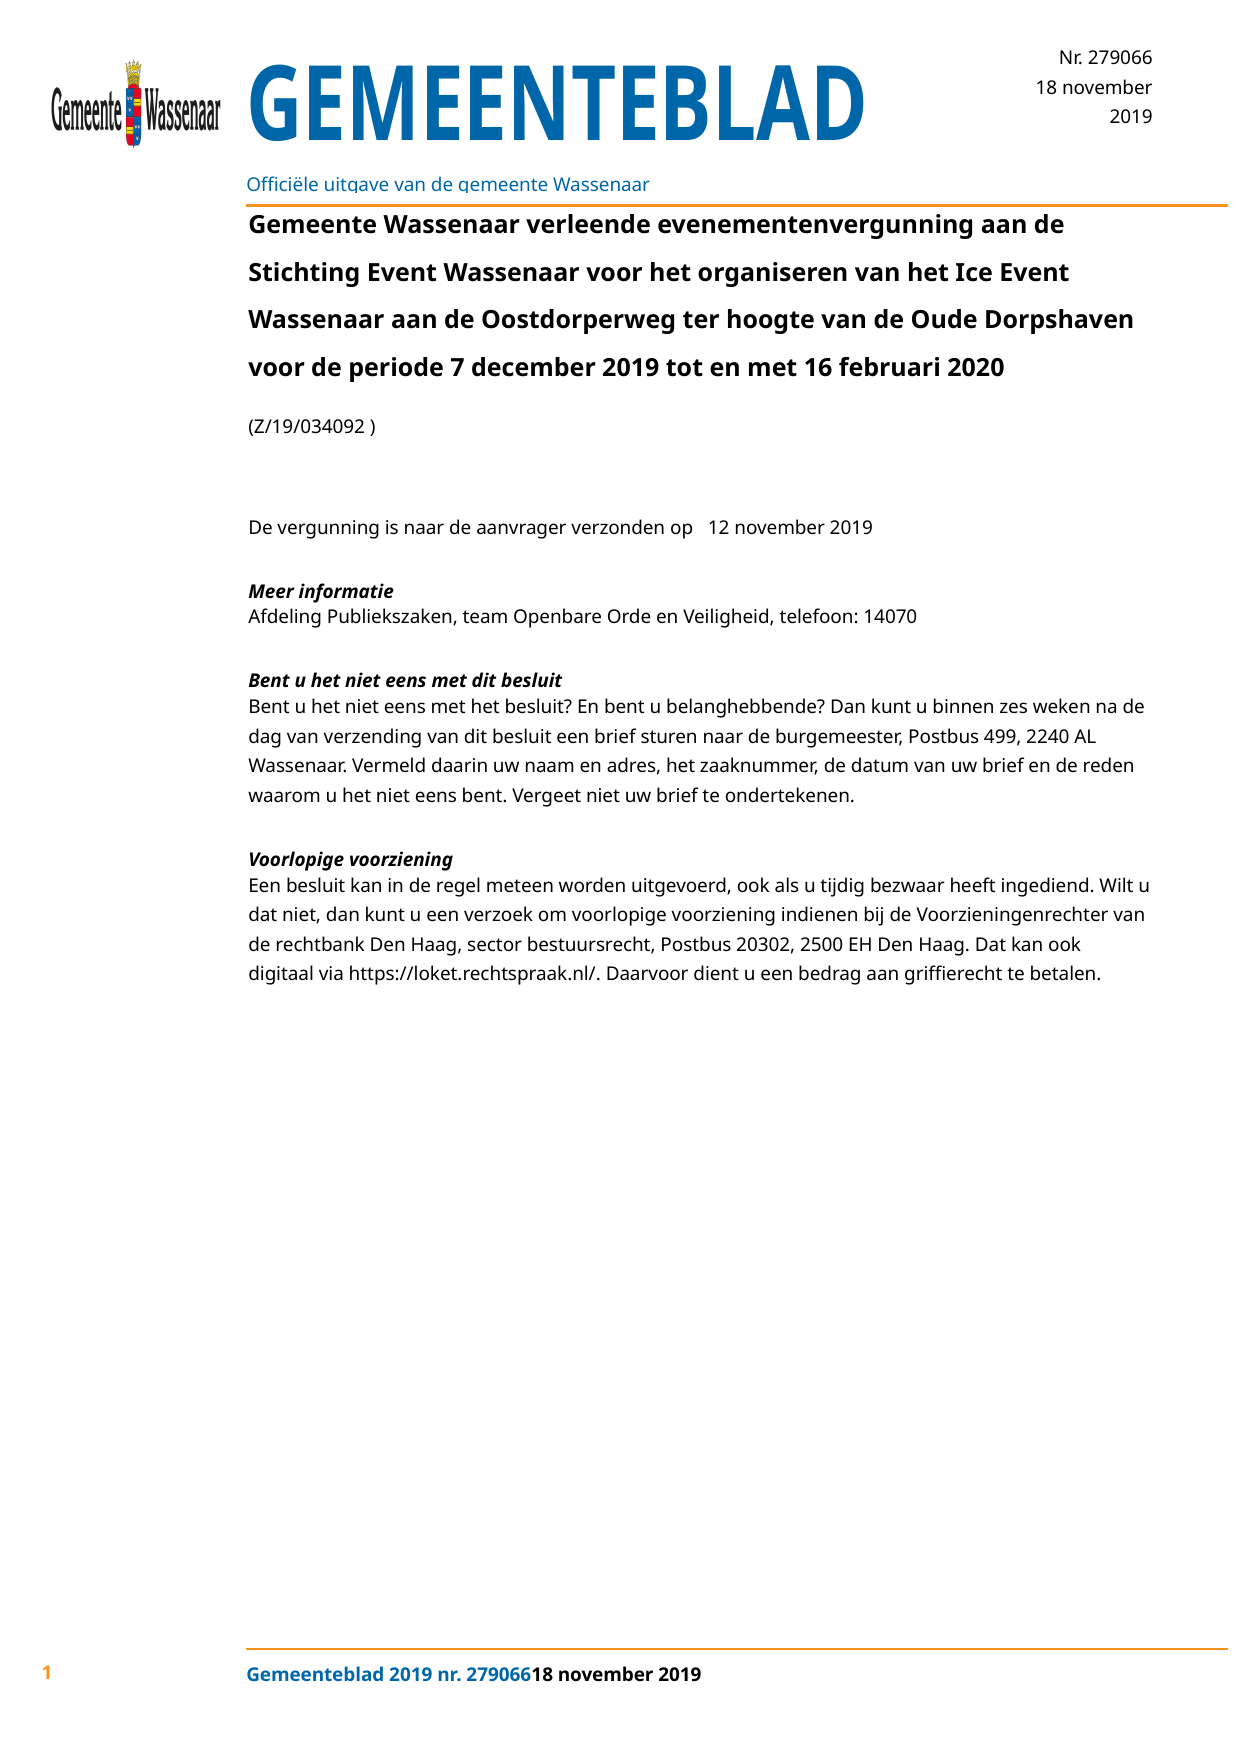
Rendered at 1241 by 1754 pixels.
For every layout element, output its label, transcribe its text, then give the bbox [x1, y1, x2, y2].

text Voorlopige voorziening [248, 846, 1152, 872]
text Meer informatie [248, 578, 1152, 604]
text Gemeente Wassenaar verleende evenementenvergunning aan de Stichting Event Wassenaar voor het organiseren van het Ice Event Wassenaar aan de Oostdorperweg ter hoogte van de Oude Dorpshaven voor de periode 7 december 2019 tot en met 16 februari 2020 [248, 207, 1152, 384]
text Bent u het niet eens met het besluit? En bent u belanghebbende? Dan kunt u binnen zes weken na de dag van verzending van dit besluit een brief sturen naar de burgemeester, Postbus 499, 2240 AL Wassenaar. Vermeld daarin uw naam en adres, het zaaknummer, de datum van uw brief en de reden waarom u het niet eens bent. Vergeet niet uw brief te ondertekenen. [248, 693, 1152, 808]
picture [41, 47, 231, 172]
text Afdeling Publiekszaken, team Openbare Orde en Veiligheid, telefoon: 14070 [248, 604, 1152, 629]
text De vergunning is naar de aanvrager verzonden op 12 november 2019 [248, 514, 1152, 540]
text Een besluit kan in de regel meteen worden uitgevoerd, ook als u tijdig bezwaar heeft ingediend. Wilt u dat niet, dan kunt u een verzoek om voorlopige voorziening indienen bij de Voorzieningenrechter van de rechtbank Den Haag, sector bestuursrecht, Postbus 20302, 2500 EH Den Haag. Dat kan ook digitaal via https://loket.rechtspraak.nl/. Daarvoor dient u een bedrag aan griffierecht te betalen. [248, 872, 1152, 986]
text Bent u het niet eens met dit besluit [248, 668, 1152, 693]
text (Z/19/034092 ) [248, 413, 1152, 439]
